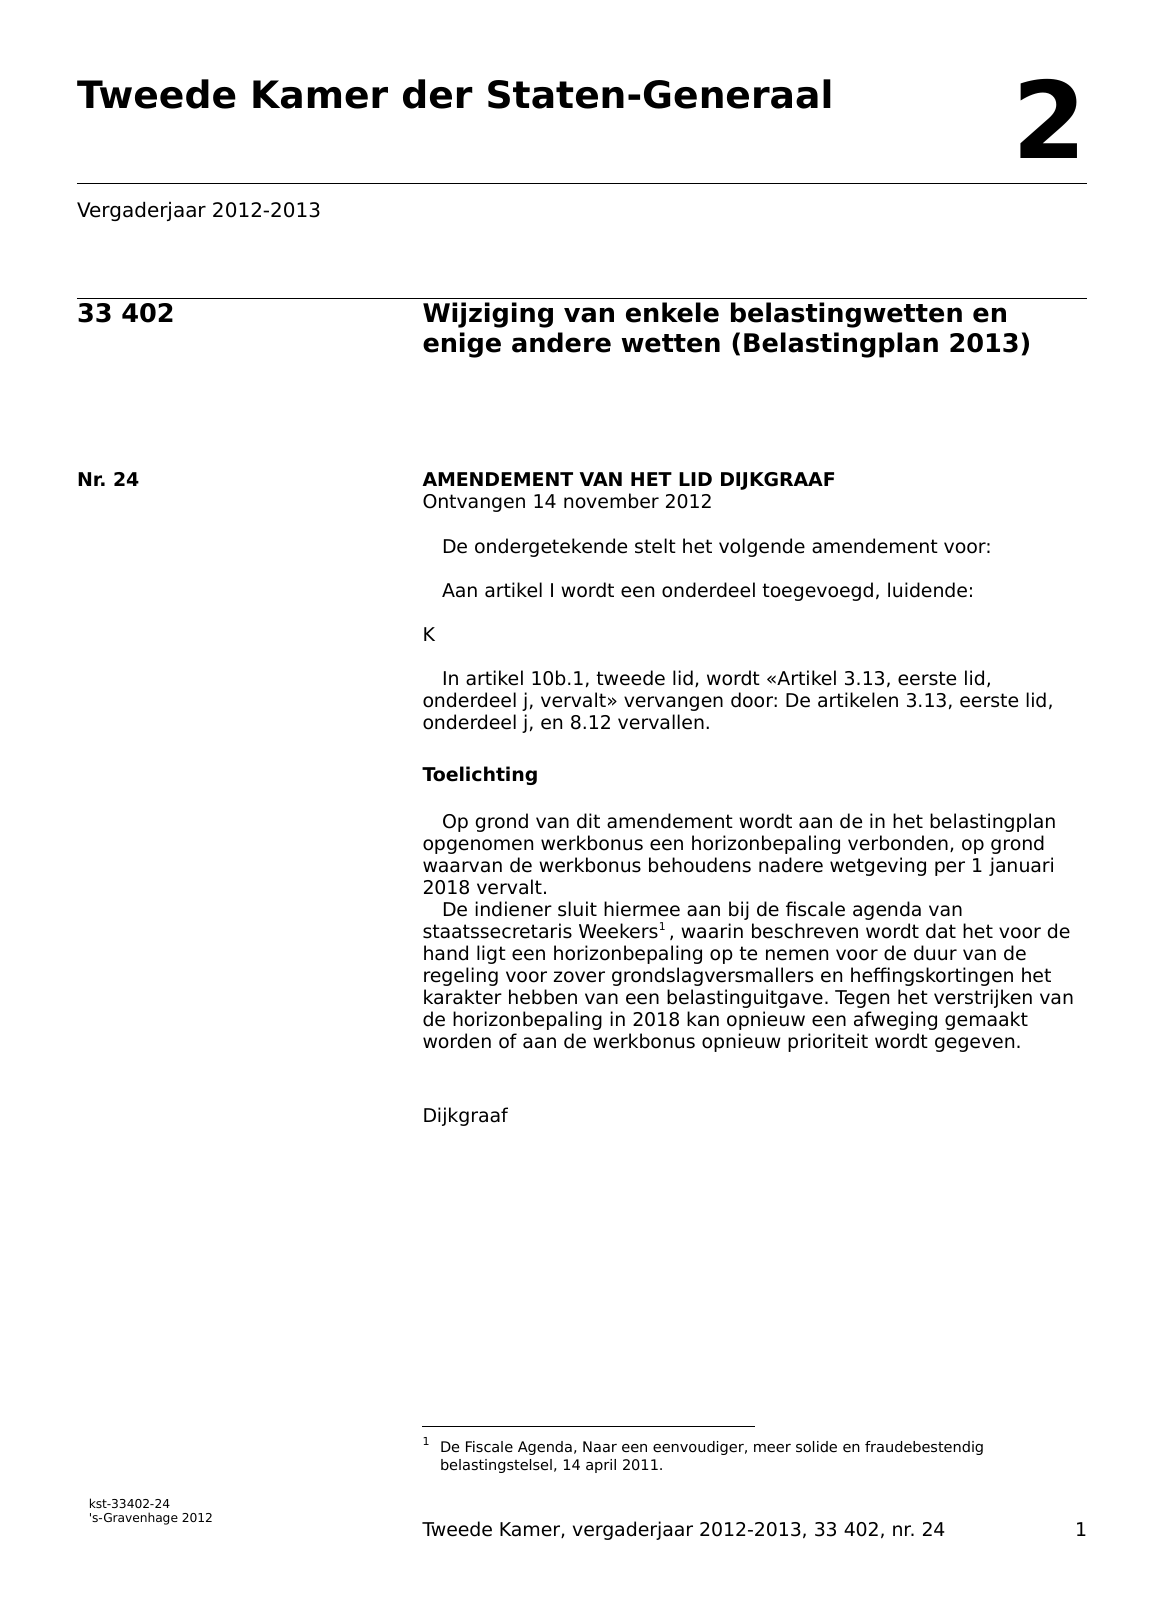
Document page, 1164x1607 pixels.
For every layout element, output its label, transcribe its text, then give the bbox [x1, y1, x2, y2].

table_header Tweede Kamer der Staten-Generaal [77, 59, 886, 183]
table_cell Vergaderjaar 2012-2013 [77, 184, 1087, 298]
text kst-33402-24 [88, 1497, 323, 1511]
text De Fiscale Agenda, Naar een eenvoudiger, meer solide en fraudebestendig belastingstelsel, 14 april 2011. [422, 1435, 1087, 1474]
text Op grond van dit amendement wordt aan de in het belastingplan opgenomen werkbonus een horizonbepaling verbonden, op grond waarvan de werkbonus behoudens nadere wetgeving per 1 januari 2018 vervalt. [422, 811, 1087, 899]
table_header 2 [886, 59, 1087, 183]
text Ontvangen 14 november 2012 [422, 491, 1087, 513]
text In artikel 10b.1, tweede lid, wordt «Artikel 3.13, eerste lid, onderdeel j, vervalt» vervangen door: De artikelen 3.13, eerste lid, onderdeel j, en 8.12 vervallen. [422, 668, 1087, 734]
subtitle Toelichting [422, 764, 1087, 786]
text Aan artikel I wordt een onderdeel toegevoegd, luidende: [422, 580, 1087, 602]
subtitle Nr. 24 AMENDEMENT VAN HET LID DIJKGRAAF [77, 469, 1087, 491]
text Dijkgraaf [422, 1083, 1087, 1127]
subtitle 33 402 Wijziging van enkele belastingwetten en enige andere wetten (Belastingplan 2013) [77, 299, 1087, 358]
text De ondergetekende stelt het volgende amendement voor: [422, 536, 1087, 557]
text De indiener sluit hiermee aan bij de fiscale agenda van staatssecretaris Weekers, waarin beschreven wordt dat het voor de hand ligt een horizonbepaling op te nemen voor de duur van de regeling voor zover grondslagversmallers en heffingskortingen het karakter hebben van een belastinguitgave. Tegen het verstrijken van de horizonbepaling in 2018 kan opnieuw een afweging gemaakt worden of aan de werkbonus opnieuw prioriteit wordt gegeven. [422, 899, 1087, 1053]
text 's-Gravenhage 2012 [88, 1511, 323, 1525]
text K [422, 624, 1087, 646]
